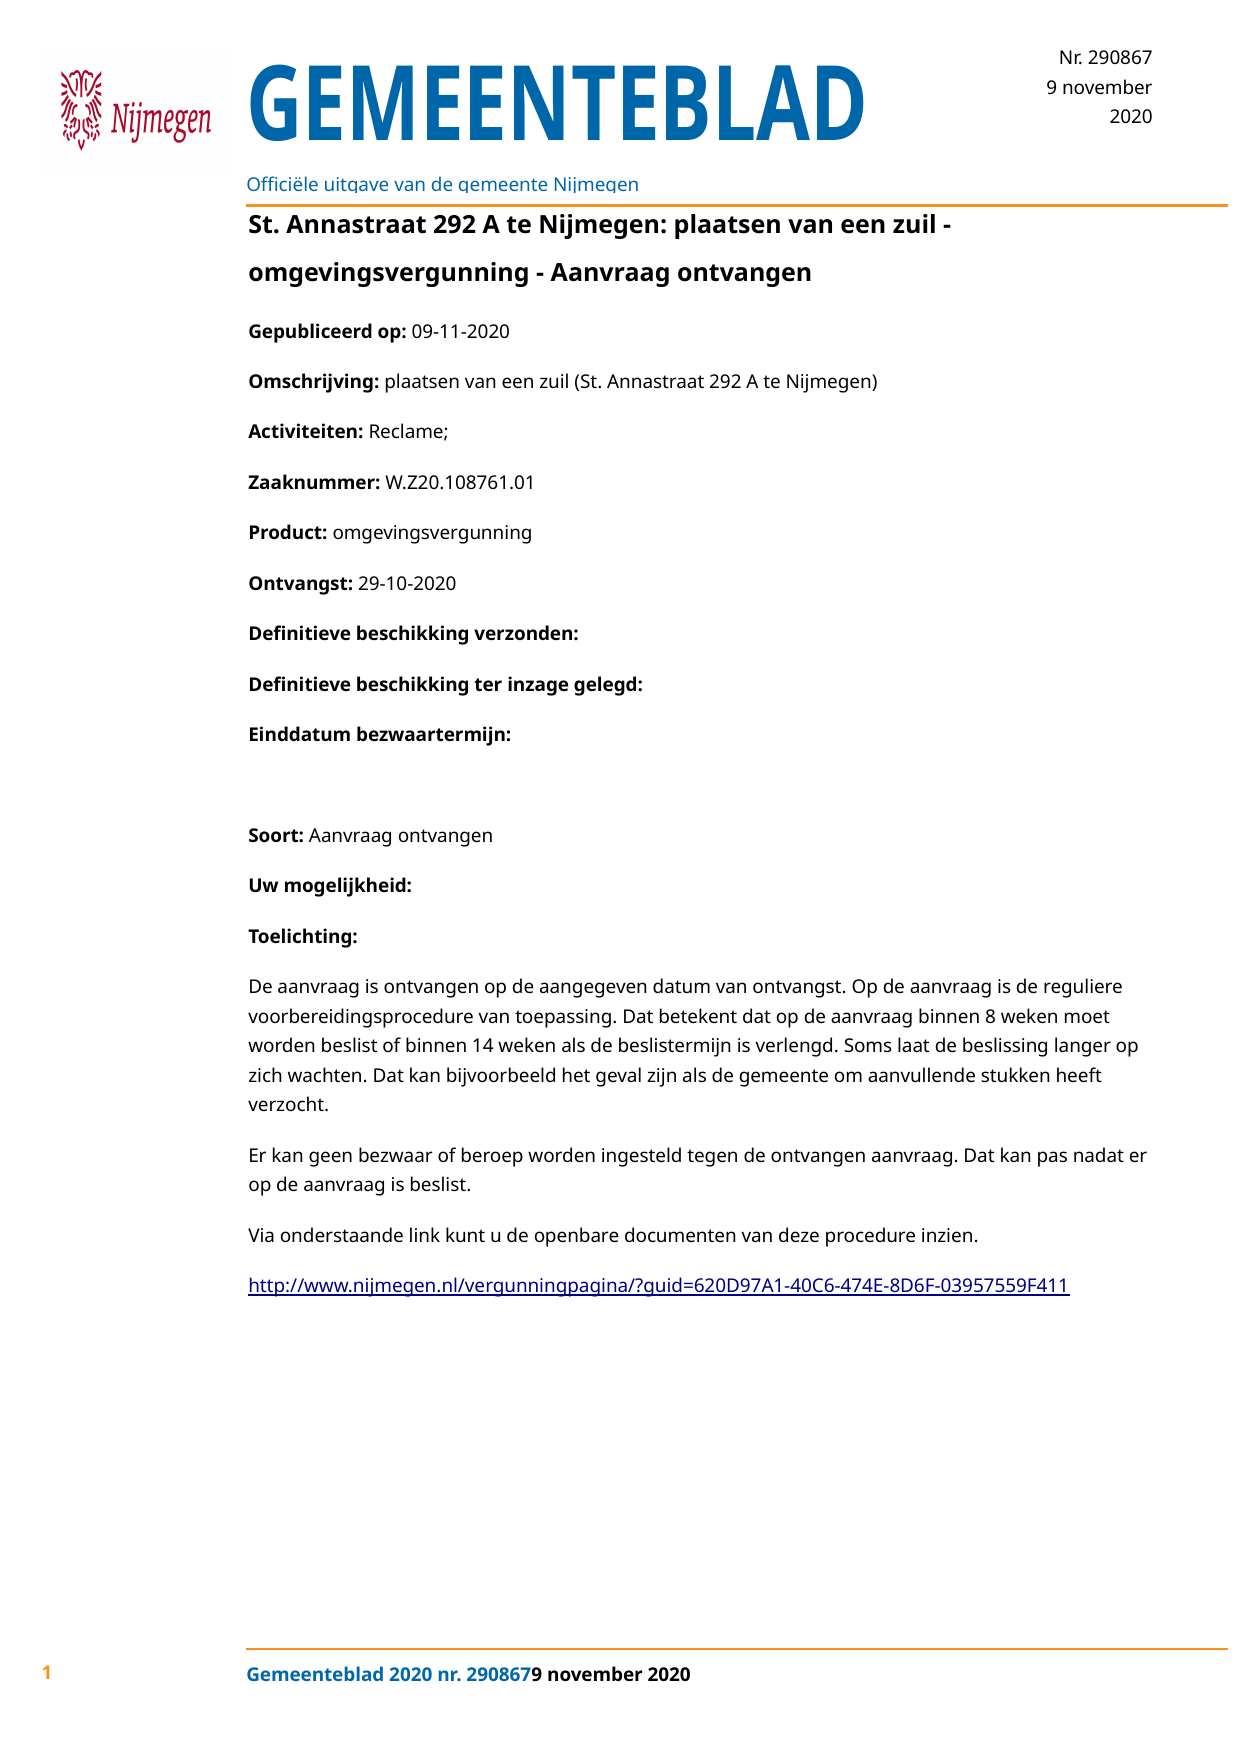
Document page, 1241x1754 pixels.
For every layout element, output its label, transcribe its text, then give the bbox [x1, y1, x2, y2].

text Soort: Aanvraag ontvangen [248, 822, 1152, 848]
text St. Annastraat 292 A te Nijmegen: plaatsen van een zuil - omgevingsvergunning - Aanvraag ontvangen [248, 207, 1152, 288]
text Uw mogelijkheid: [248, 872, 1152, 898]
text Omschrijving: plaatsen van een zuil (St. Annastraat 292 A te Nijmegen) [248, 368, 1152, 394]
text Er kan geen bezwaar of beroep worden ingesteld tegen de ontvangen aanvraag. Dat kan pas nadat er op de aanvraag is beslist. [248, 1142, 1152, 1197]
text Definitieve beschikking ter inzage gelegd: [248, 671, 1152, 697]
picture [41, 47, 231, 172]
text Via onderstaande link kunt u de openbare documenten van deze procedure inzien. [248, 1222, 1152, 1248]
text http://www.nijmegen.nl/vergunningpagina/?guid=620D97A1-40C6-474E-8D6F-03957559F411 [248, 1272, 1152, 1298]
text Definitieve beschikking verzonden: [248, 620, 1152, 646]
text Zaaknummer: W.Z20.108761.01 [248, 469, 1152, 495]
text Activiteiten: Reclame; [248, 419, 1152, 444]
text Gepubliceerd op: 09-11-2020 [248, 318, 1152, 344]
text Product: omgevingsvergunning [248, 519, 1152, 545]
text Einddatum bezwaartermijn: [248, 721, 1152, 747]
text Ontvangst: 29-10-2020 [248, 570, 1152, 596]
text Toelichting: [248, 923, 1152, 949]
text De aanvraag is ontvangen op de aangegeven datum van ontvangst. Op de aanvraag is de reguliere voorbereidingsprocedure van toepassing. Dat betekent dat op de aanvraag binnen 8 weken moet worden beslist of binnen 14 weken als de beslistermijn is verlengd. Soms laat de beslissing langer op zich wachten. Dat kan bijvoorbeeld het geval zijn als de gemeente om aanvullende stukken heeft verzocht. [248, 973, 1152, 1117]
